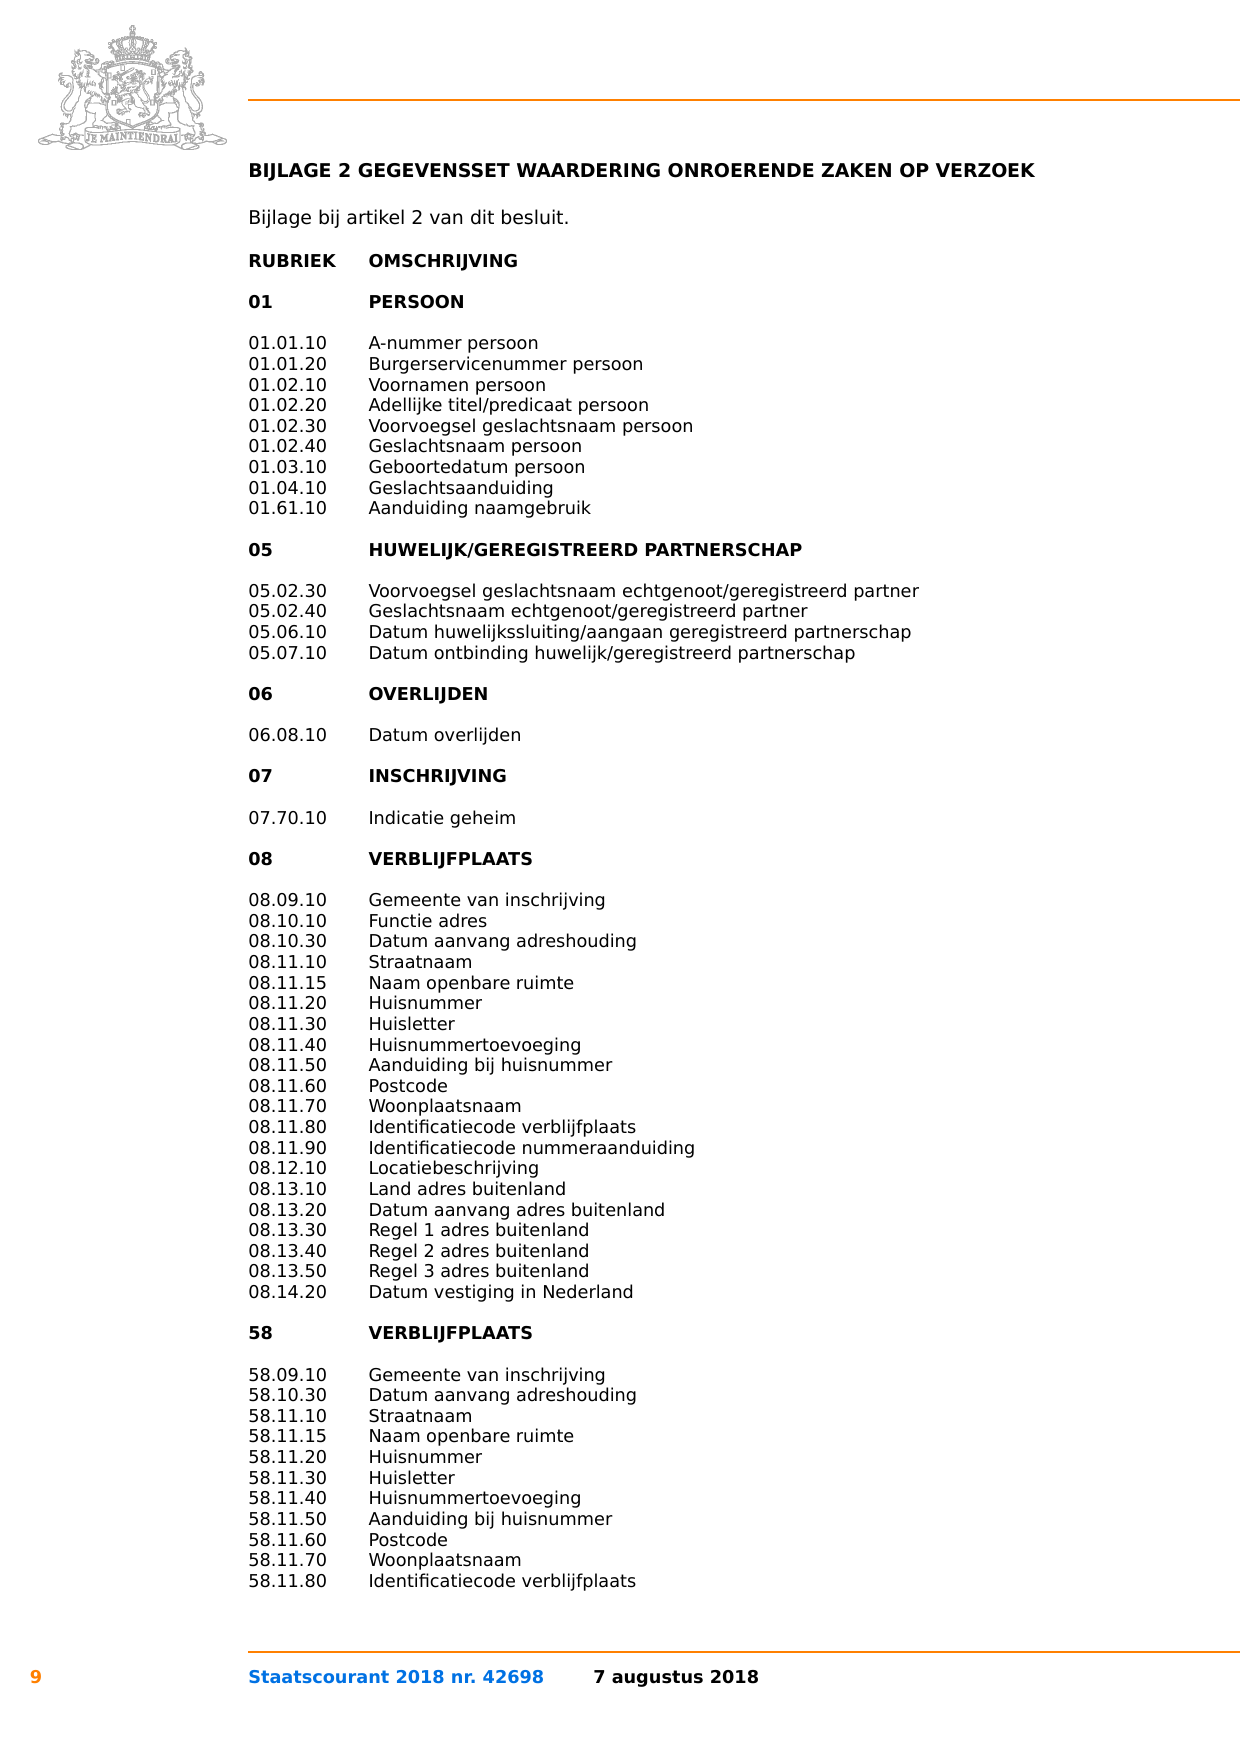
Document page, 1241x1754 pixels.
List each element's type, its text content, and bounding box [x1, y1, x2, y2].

table_cell 58.11.10 [248, 1406, 362, 1426]
table_header RUBRIEK [248, 251, 362, 271]
table_cell Geboortedatum persoon [363, 457, 1163, 478]
table_cell 01.03.10 [248, 457, 362, 478]
table_cell 05.02.40 [248, 601, 362, 622]
table_cell Identificatiecode verblijfplaats [363, 1571, 1163, 1591]
table_cell 58.10.30 [248, 1385, 362, 1406]
table_cell 06 [248, 684, 362, 704]
table_cell 58.09.10 [248, 1365, 362, 1385]
table_cell 58.11.50 [248, 1509, 362, 1529]
table_cell 58.11.70 [248, 1550, 362, 1571]
table_cell 01.01.20 [248, 354, 362, 374]
table_cell INSCHRIJVING [363, 766, 1163, 787]
table_cell Postcode [363, 1076, 1163, 1096]
table_cell Huisletter [363, 1014, 1163, 1034]
table_cell Regel 2 adres buitenland [363, 1241, 1163, 1261]
table_cell 01.02.40 [248, 436, 362, 457]
table_cell [248, 705, 362, 725]
table_cell Functie adres [363, 911, 1163, 931]
table_cell 08.11.20 [248, 993, 362, 1014]
table_cell Datum huwelijkssluiting/aangaan geregistreerd partnerschap [363, 622, 1163, 643]
table_cell 07 [248, 766, 362, 787]
table_cell Datum ontbinding huwelijk/geregistreerd partnerschap [363, 643, 1163, 663]
text Bijlage bij artikel 2 van dit besluit. [248, 207, 1163, 229]
table_cell [363, 519, 1163, 539]
table_cell Woonplaatsnaam [363, 1550, 1163, 1571]
table_cell Huisnummertoevoeging [363, 1035, 1163, 1055]
table_cell [363, 870, 1163, 890]
table_cell Aanduiding bij huisnummer [363, 1055, 1163, 1076]
table_cell HUWELIJK/GEREGISTREERD PARTNERSCHAP [363, 540, 1163, 560]
table_cell Geslachtsaanduiding [363, 478, 1163, 498]
table_cell 05.07.10 [248, 643, 362, 663]
table_cell 08.11.40 [248, 1035, 362, 1055]
table_cell [248, 560, 362, 581]
table_cell [248, 1344, 362, 1364]
table_cell [248, 271, 362, 292]
table_cell 58 [248, 1323, 362, 1344]
table_cell 08.13.30 [248, 1220, 362, 1241]
table_cell Woonplaatsnaam [363, 1096, 1163, 1117]
table_cell Adellijke titel/predicaat persoon [363, 395, 1163, 416]
table_cell 08 [248, 849, 362, 869]
table_cell [363, 271, 1163, 292]
table_cell Datum vestiging in Nederland [363, 1282, 1163, 1303]
table_cell Huisnummer [363, 1447, 1163, 1468]
table_cell Naam openbare ruimte [363, 1426, 1163, 1447]
table_cell 06.08.10 [248, 725, 362, 746]
table_cell VERBLIJFPLAATS [363, 1323, 1163, 1344]
table_cell Indicatie geheim [363, 808, 1163, 828]
table_cell [248, 870, 362, 890]
table_cell Datum aanvang adres buitenland [363, 1200, 1163, 1220]
table_cell Regel 3 adres buitenland [363, 1261, 1163, 1282]
table_cell 08.10.30 [248, 931, 362, 952]
table_cell Geslachtsnaam echtgenoot/geregistreerd partner [363, 601, 1163, 622]
table_cell Huisnummer [363, 993, 1163, 1014]
table_cell Gemeente van inschrijving [363, 890, 1163, 911]
table_cell [248, 1303, 362, 1323]
table_cell [248, 746, 362, 766]
table_cell Huisnummertoevoeging [363, 1488, 1163, 1509]
table_cell [363, 313, 1163, 333]
table_cell Land adres buitenland [363, 1179, 1163, 1199]
table_header OMSCHRIJVING [363, 251, 1163, 271]
table_cell 01 [248, 292, 362, 313]
table_cell 58.11.40 [248, 1488, 362, 1509]
table_cell [248, 313, 362, 333]
table_cell 08.13.50 [248, 1261, 362, 1282]
table_cell Locatiebeschrijving [363, 1158, 1163, 1179]
table_cell Datum overlijden [363, 725, 1163, 746]
table_cell Datum aanvang adreshouding [363, 931, 1163, 952]
picture [38, 25, 227, 150]
table_cell [363, 560, 1163, 581]
table_cell 08.11.60 [248, 1076, 362, 1096]
table_cell 05.06.10 [248, 622, 362, 643]
subtitle BIJLAGE 2 GEGEVENSSET WAARDERING ONROERENDE ZAKEN OP VERZOEK [248, 160, 1163, 182]
table_cell 08.13.40 [248, 1241, 362, 1261]
table_cell Voornamen persoon [363, 375, 1163, 395]
table_cell OVERLIJDEN [363, 684, 1163, 704]
table_cell [248, 787, 362, 808]
table_cell Postcode [363, 1530, 1163, 1550]
table_cell 01.61.10 [248, 498, 362, 519]
table_cell [248, 828, 362, 849]
table_cell [363, 705, 1163, 725]
table_cell [363, 828, 1163, 849]
table_cell 08.11.80 [248, 1117, 362, 1138]
table_cell Straatnaam [363, 952, 1163, 973]
table_cell A-nummer persoon [363, 333, 1163, 354]
table_cell 08.13.10 [248, 1179, 362, 1199]
table_cell Voorvoegsel geslachtsnaam echtgenoot/geregistreerd partner [363, 581, 1163, 601]
table_cell [363, 787, 1163, 808]
table_cell 05.02.30 [248, 581, 362, 601]
table_cell 08.13.20 [248, 1200, 362, 1220]
table_cell [363, 1303, 1163, 1323]
table_cell 01.01.10 [248, 333, 362, 354]
table_cell 01.02.20 [248, 395, 362, 416]
table_cell Straatnaam [363, 1406, 1163, 1426]
table_cell 08.11.15 [248, 973, 362, 993]
table_cell Identificatiecode nummeraanduiding [363, 1138, 1163, 1158]
table_cell Huisletter [363, 1468, 1163, 1488]
table_cell VERBLIJFPLAATS [363, 849, 1163, 869]
table_cell 58.11.30 [248, 1468, 362, 1488]
table_cell Gemeente van inschrijving [363, 1365, 1163, 1385]
table_cell 08.12.10 [248, 1158, 362, 1179]
table_cell 01.02.10 [248, 375, 362, 395]
table_cell Regel 1 adres buitenland [363, 1220, 1163, 1241]
table_cell 58.11.15 [248, 1426, 362, 1447]
table_cell 08.11.30 [248, 1014, 362, 1034]
table_cell Identificatiecode verblijfplaats [363, 1117, 1163, 1138]
table_cell 08.14.20 [248, 1282, 362, 1303]
table_cell Naam openbare ruimte [363, 973, 1163, 993]
table_cell 01.04.10 [248, 478, 362, 498]
table_cell 08.11.10 [248, 952, 362, 973]
table_cell 08.11.50 [248, 1055, 362, 1076]
table_cell 01.02.30 [248, 416, 362, 436]
table_cell Burgerservicenummer persoon [363, 354, 1163, 374]
table_cell [248, 519, 362, 539]
table_cell Aanduiding naamgebruik [363, 498, 1163, 519]
table_cell Aanduiding bij huisnummer [363, 1509, 1163, 1529]
table_cell [363, 746, 1163, 766]
table_cell Voorvoegsel geslachtsnaam persoon [363, 416, 1163, 436]
table_cell 58.11.80 [248, 1571, 362, 1591]
table_cell 58.11.60 [248, 1530, 362, 1550]
table_cell [363, 663, 1163, 684]
table_cell PERSOON [363, 292, 1163, 313]
table_cell 08.09.10 [248, 890, 362, 911]
table_cell 05 [248, 540, 362, 560]
table_cell 08.11.70 [248, 1096, 362, 1117]
table_cell [363, 1344, 1163, 1364]
table_cell Datum aanvang adreshouding [363, 1385, 1163, 1406]
table_cell 08.10.10 [248, 911, 362, 931]
table_cell [248, 663, 362, 684]
table_cell 07.70.10 [248, 808, 362, 828]
table_cell 08.11.90 [248, 1138, 362, 1158]
table_cell Geslachtsnaam persoon [363, 436, 1163, 457]
table_cell 58.11.20 [248, 1447, 362, 1468]
